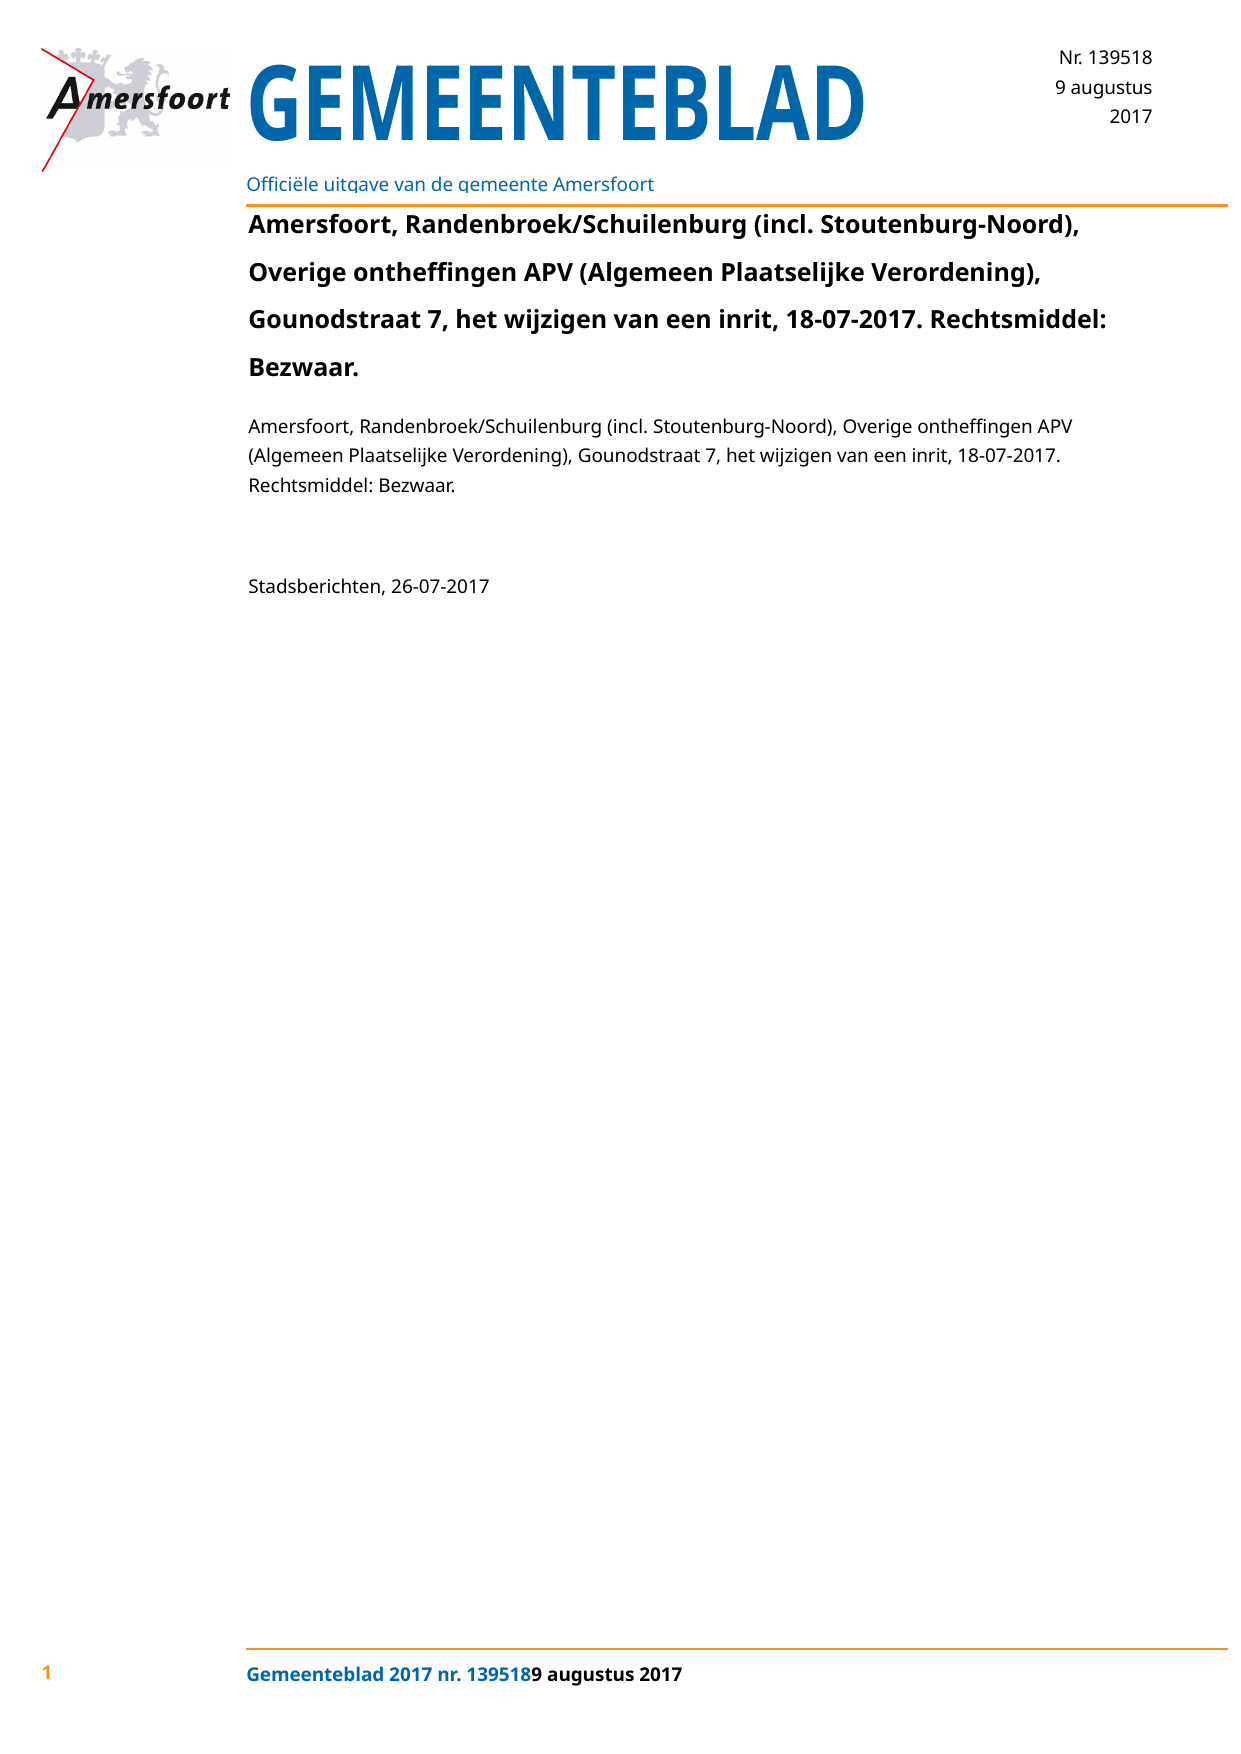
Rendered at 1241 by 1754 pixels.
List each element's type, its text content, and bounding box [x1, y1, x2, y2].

text Amersfoort, Randenbroek/Schuilenburg (incl. Stoutenburg-Noord), Overige ontheffingen APV (Algemeen Plaatselijke Verordening), Gounodstraat 7, het wijzigen van een inrit, 18-07-2017. Rechtsmiddel: Bezwaar. [248, 207, 1152, 384]
text Amersfoort, Randenbroek/Schuilenburg (incl. Stoutenburg-Noord), Overige ontheffingen APV (Algemeen Plaatselijke Verordening), Gounodstraat 7, het wijzigen van een inrit, 18-07-2017. Rechtsmiddel: Bezwaar. [248, 413, 1152, 498]
picture [41, 47, 231, 172]
text Stadsberichten, 26-07-2017 [248, 573, 1152, 599]
